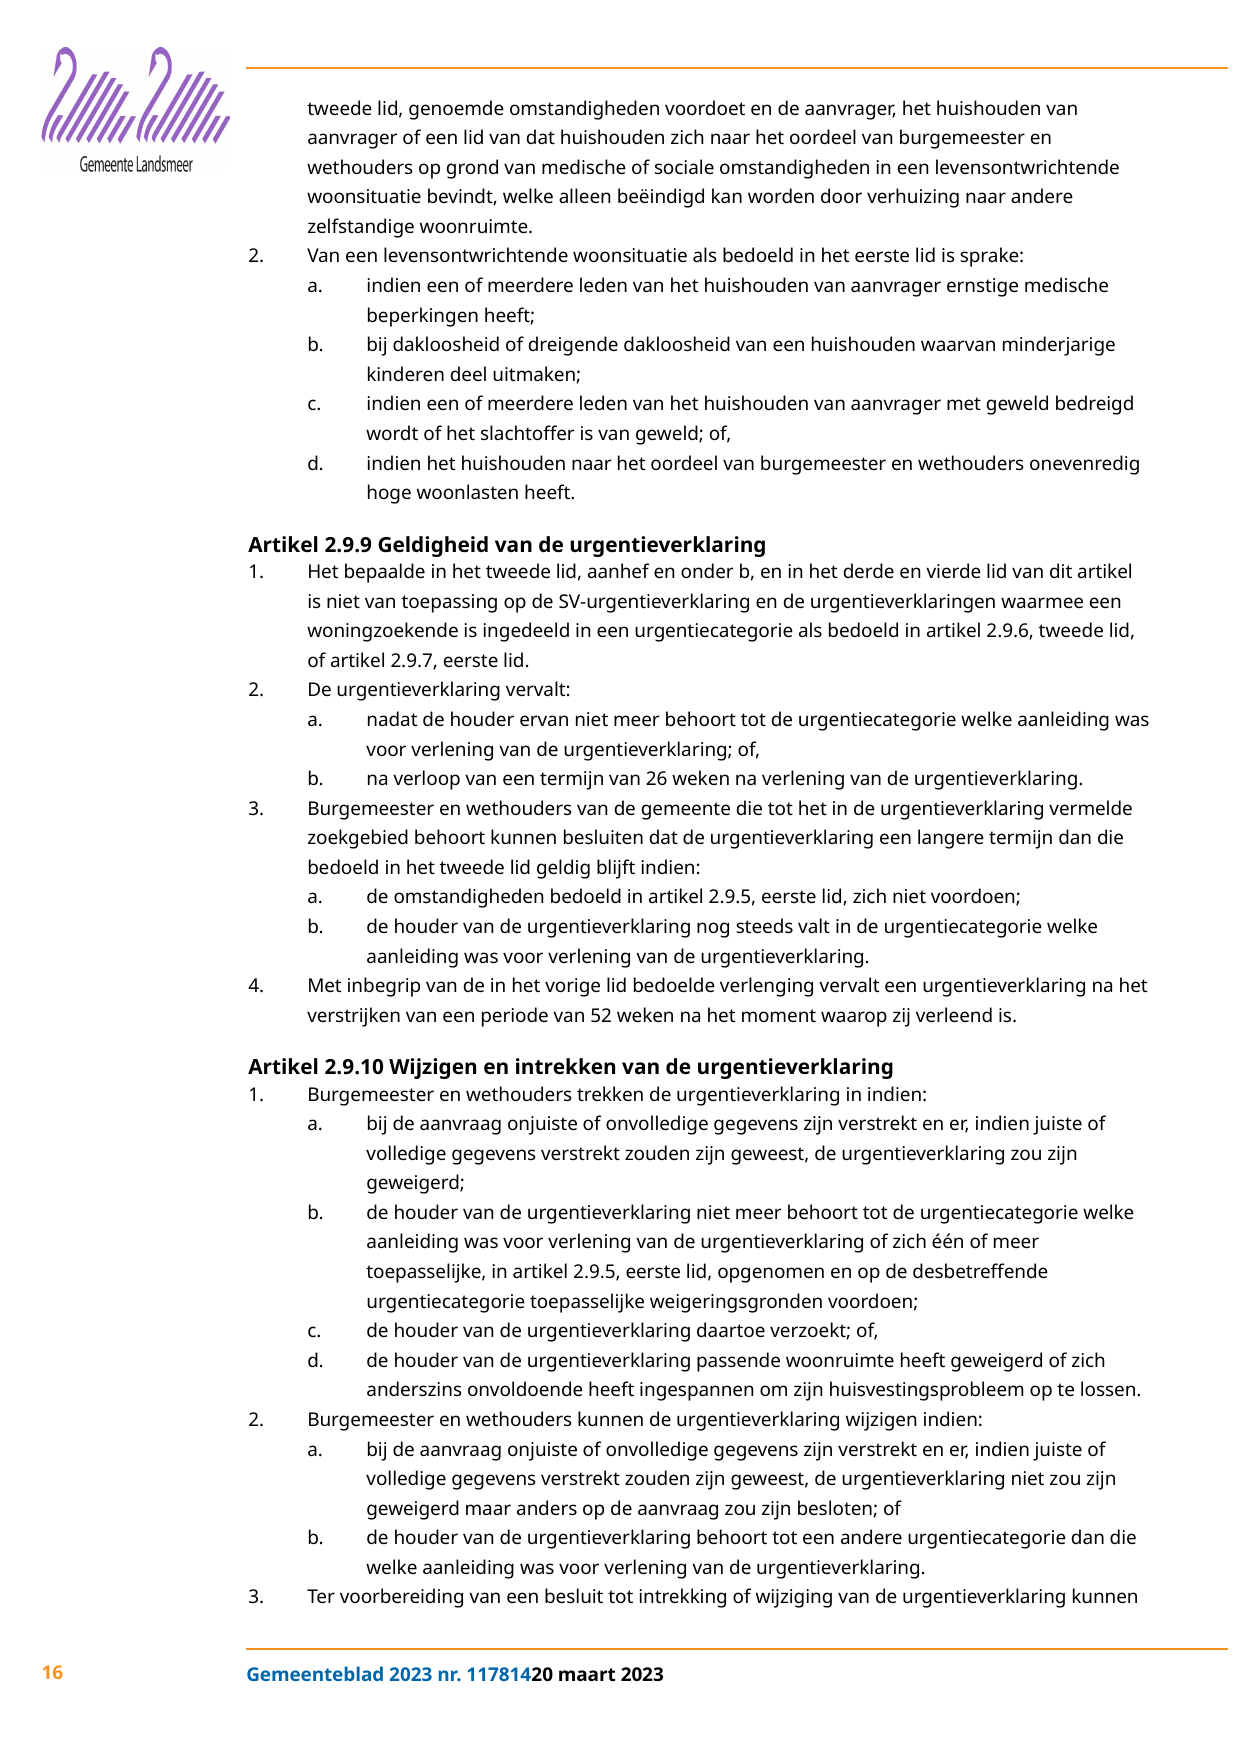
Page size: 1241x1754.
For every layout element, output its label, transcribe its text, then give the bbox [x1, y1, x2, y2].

list bij de aanvraag onjuiste of onvolledige gegevens zijn verstrekt en er, indien juiste of volledige gegevens verstrekt zouden zijn geweest, de urgentieverklaring zou zijn geweigerd; [307, 1110, 1152, 1195]
list bij de aanvraag onjuiste of onvolledige gegevens zijn verstrekt en er, indien juiste of volledige gegevens verstrekt zouden zijn geweest, de urgentieverklaring niet zou zijn geweigerd maar anders op de aanvraag zou zijn besloten; of [307, 1436, 1152, 1521]
picture [41, 47, 231, 172]
list Met inbegrip van de in het vorige lid bedoelde verlenging vervalt een urgentieverklaring na het verstrijken van een periode van 52 weken na het moment waarop zij verleend is. [248, 972, 1152, 1028]
list de houder van de urgentieverklaring passende woonruimte heeft geweigerd of zich anderszins onvoldoende heeft ingespannen om zijn huisvestingsprobleem op te lossen. [307, 1347, 1152, 1402]
list de houder van de urgentieverklaring niet meer behoort tot de urgentiecategorie welke aanleiding was voor verlening van de urgentieverklaring of zich één of meer toepasselijke, in artikel 2.9.5, eerste lid, opgenomen en op de desbetreffende urgentiecategorie toepasselijke weigeringsgronden voordoen; [307, 1199, 1152, 1314]
list nadat de houder ervan niet meer behoort tot de urgentiecategorie welke aanleiding was voor verlening van de urgentieverklaring; of, [307, 706, 1152, 761]
text Artikel 2.9.9 Geldigheid van de urgentieverklaring [248, 530, 1152, 558]
list de omstandigheden bedoeld in artikel 2.9.5, eerste lid, zich niet voordoen; [307, 884, 1152, 909]
list Van een levensontwrichtende woonsituatie als bedoeld in het eerste lid is sprake: [248, 243, 1152, 268]
list Burgemeester en wethouders kunnen de urgentieverklaring wijzigen indien: [248, 1406, 1152, 1432]
list De urgentieverklaring vervalt: [248, 677, 1152, 702]
list Burgemeester en wethouders van de gemeente die tot het in de urgentieverklaring vermelde zoekgebied behoort kunnen besluiten dat de urgentieverklaring een langere termijn dan die bedoeld in het tweede lid geldig blijft indien: [248, 795, 1152, 880]
list bij dakloosheid of dreigende dakloosheid van een huishouden waarvan minderjarige kinderen deel uitmaken; [307, 331, 1152, 387]
list Het bepaalde in het tweede lid, aanhef en onder b, en in het derde en vierde lid van dit artikel is niet van toepassing op de SV-urgentieverklaring en de urgentieverklaringen waarmee een woningzoekende is ingedeeld in een urgentiecategorie als bedoeld in artikel 2.9.6, tweede lid, of artikel 2.9.7, eerste lid. [248, 558, 1152, 673]
list de houder van de urgentieverklaring nog steeds valt in de urgentiecategorie welke aanleiding was voor verlening van de urgentieverklaring. [307, 913, 1152, 968]
list indien een of meerdere leden van het huishouden van aanvrager ernstige medische beperkingen heeft; [307, 272, 1152, 328]
text Artikel 2.9.10 Wijzigen en intrekken van de urgentieverklaring [248, 1052, 1152, 1081]
list de houder van de urgentieverklaring behoort tot een andere urgentiecategorie dan die welke aanleiding was voor verlening van de urgentieverklaring. [307, 1524, 1152, 1580]
list Ter voorbereiding van een besluit tot intrekking of wijziging van de urgentieverklaring kunnen [248, 1584, 1152, 1609]
list de houder van de urgentieverklaring daartoe verzoekt; of, [307, 1317, 1152, 1343]
list indien een of meerdere leden van het huishouden van aanvrager met geweld bedreigd wordt of het slachtoffer is van geweld; of, [307, 391, 1152, 446]
list na verloop van een termijn van 26 weken na verlening van de urgentieverklaring. [307, 765, 1152, 791]
list Burgemeester en wethouders trekken de urgentieverklaring in indien: [248, 1081, 1152, 1107]
list indien het huishouden naar het oordeel van burgemeester en wethouders onevenredig hoge woonlasten heeft. [307, 450, 1152, 505]
list tweede lid, genoemde omstandigheden voordoet en de aanvrager, het huishouden van aanvrager of een lid van dat huishouden zich naar het oordeel van burgemeester en wethouders op grond van medische of sociale omstandigheden in een levensontwrichtende woonsituatie bevindt, welke alleen beëindigd kan worden door verhuizing naar andere zelfstandige woonruimte. [248, 95, 1152, 239]
